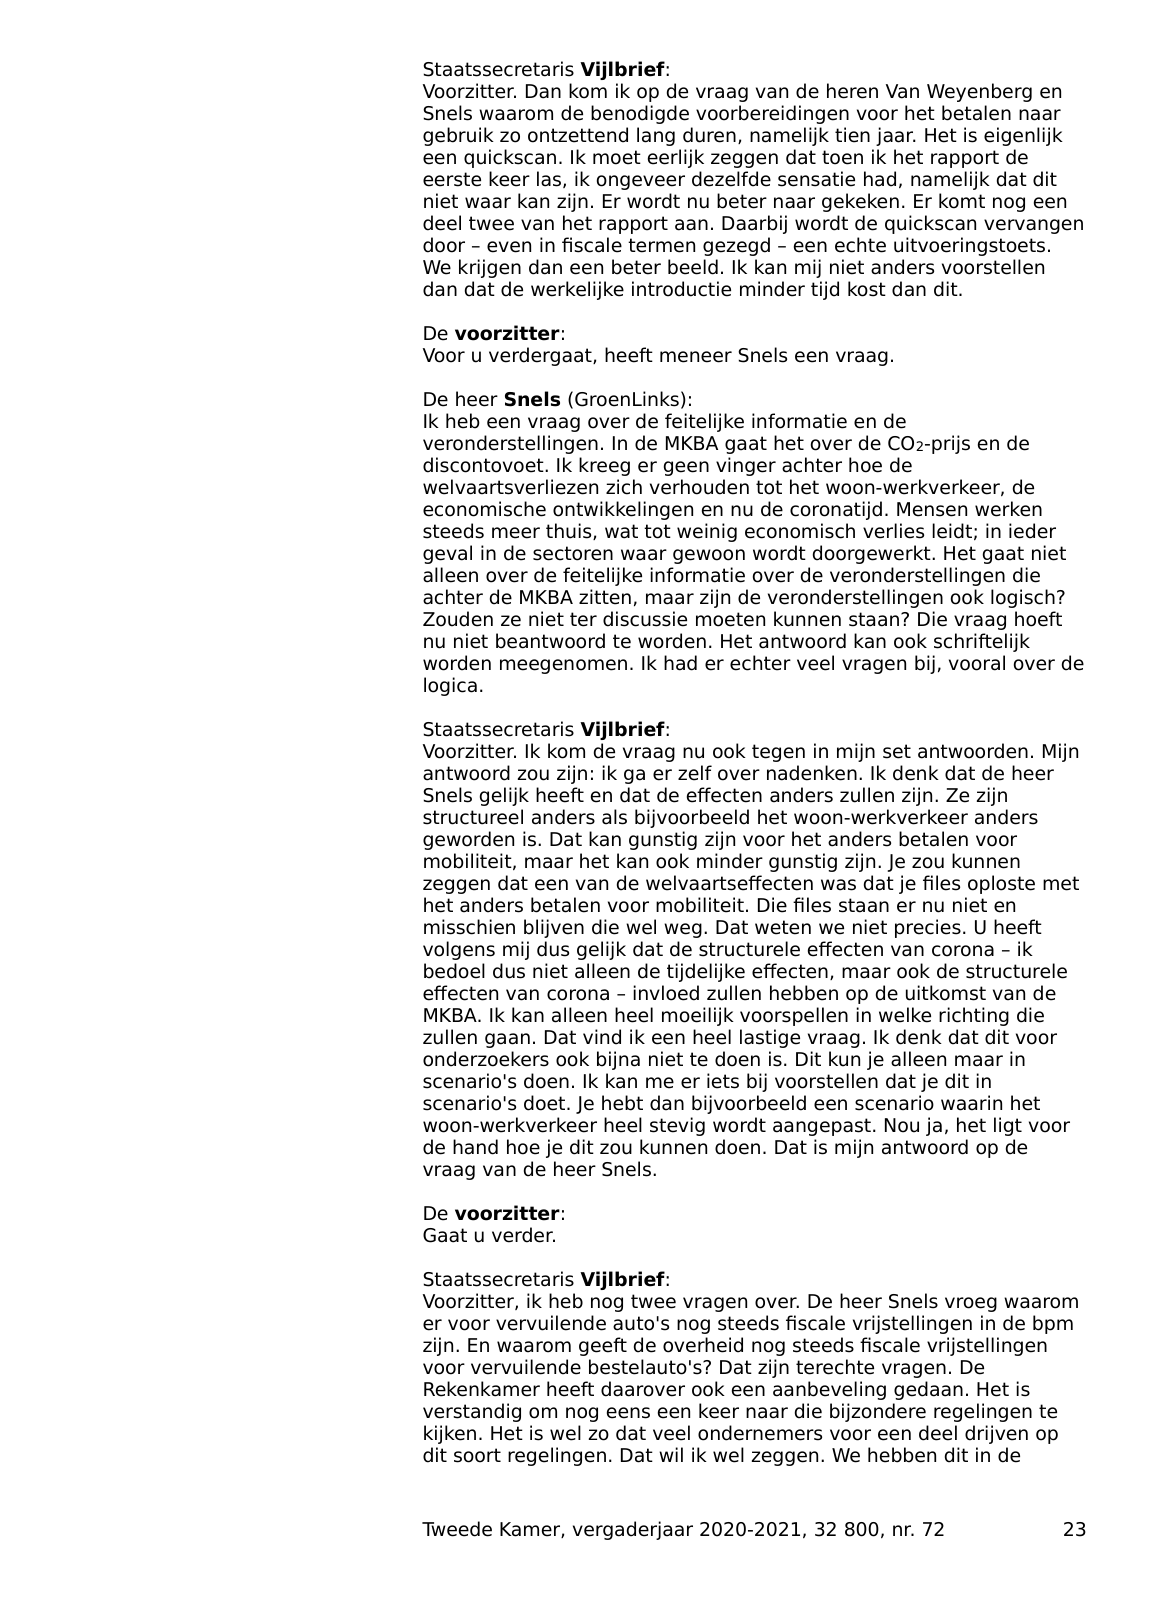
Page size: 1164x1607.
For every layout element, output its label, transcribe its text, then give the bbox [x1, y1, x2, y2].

text Staatssecretaris Vijlbrief: [422, 719, 1087, 741]
text Staatssecretaris Vijlbrief: [422, 59, 1087, 81]
text De voorzitter: [422, 323, 1087, 345]
text Voor u verdergaat, heeft meneer Snels een vraag. [422, 345, 1087, 367]
text Voorzitter, ik heb nog twee vragen over. De heer Snels vroeg waarom er voor vervuilende auto's nog steeds fiscale vrijstellingen in de bpm zijn. En waarom geeft de overheid nog steeds fiscale vrijstellingen voor vervuilende bestelauto's? Dat zijn terechte vragen. De Rekenkamer heeft daarover ook een aanbeveling gedaan. Het is verstandig om nog eens een keer naar die bijzondere regelingen te kijken. Het is wel zo dat veel ondernemers voor een deel drijven op dit soort regelingen. Dat wil ik wel zeggen. We hebben dit in de [422, 1291, 1087, 1467]
text Gaat u verder. [422, 1225, 1087, 1247]
text De heer Snels (GroenLinks): [422, 389, 1087, 411]
text Staatssecretaris Vijlbrief: [422, 1269, 1087, 1291]
text Voorzitter. Ik kom de vraag nu ook tegen in mijn set antwoorden. Mijn antwoord zou zijn: ik ga er zelf over nadenken. Ik denk dat de heer Snels gelijk heeft en dat de effecten anders zullen zijn. Ze zijn structureel anders als bijvoorbeeld het woon-werkverkeer anders geworden is. Dat kan gunstig zijn voor het anders betalen voor mobiliteit, maar het kan ook minder gunstig zijn. Je zou kunnen zeggen dat een van de welvaartseffecten was dat je files oploste met het anders betalen voor mobiliteit. Die files staan er nu niet en misschien blijven die wel weg. Dat weten we niet precies. U heeft volgens mij dus gelijk dat de structurele effecten van corona – ik bedoel dus niet alleen de tijdelijke effecten, maar ook de structurele effecten van corona – invloed zullen hebben op de uitkomst van de MKBA. Ik kan alleen heel moeilijk voorspellen in welke richting die zullen gaan. Dat vind ik een heel lastige vraag. Ik denk dat dit voor onderzoekers ook bijna niet te doen is. Dit kun je alleen maar in scenario's doen. Ik kan me er iets bij voorstellen dat je dit in scenario's doet. Je hebt dan bijvoorbeeld een scenario waarin het woon-werkverkeer heel stevig wordt aangepast. Nou ja, het ligt voor de hand hoe je dit zou kunnen doen. Dat is mijn antwoord op de vraag van de heer Snels. [422, 741, 1087, 1181]
text Voorzitter. Dan kom ik op de vraag van de heren Van Weyenberg en Snels waarom de benodigde voorbereidingen voor het betalen naar gebruik zo ontzettend lang duren, namelijk tien jaar. Het is eigenlijk een quickscan. Ik moet eerlijk zeggen dat toen ik het rapport de eerste keer las, ik ongeveer dezelfde sensatie had, namelijk dat dit niet waar kan zijn. Er wordt nu beter naar gekeken. Er komt nog een deel twee van het rapport aan. Daarbij wordt de quickscan vervangen door – even in fiscale termen gezegd – een echte uitvoeringstoets. We krijgen dan een beter beeld. Ik kan mij niet anders voorstellen dan dat de werkelijke introductie minder tijd kost dan dit. [422, 81, 1087, 301]
text Ik heb een vraag over de feitelijke informatie en de veronderstellingen. In de MKBA gaat het over de CO2-prijs en de discontovoet. Ik kreeg er geen vinger achter hoe de welvaartsverliezen zich verhouden tot het woon-werkverkeer, de economische ontwikkelingen en nu de coronatijd. Mensen werken steeds meer thuis, wat tot weinig economisch verlies leidt; in ieder geval in de sectoren waar gewoon wordt doorgewerkt. Het gaat niet alleen over de feitelijke informatie over de veronderstellingen die achter de MKBA zitten, maar zijn de veronderstellingen ook logisch? Zouden ze niet ter discussie moeten kunnen staan? Die vraag hoeft nu niet beantwoord te worden. Het antwoord kan ook schriftelijk worden meegenomen. Ik had er echter veel vragen bij, vooral over de logica. [422, 411, 1087, 697]
text De voorzitter: [422, 1203, 1087, 1225]
